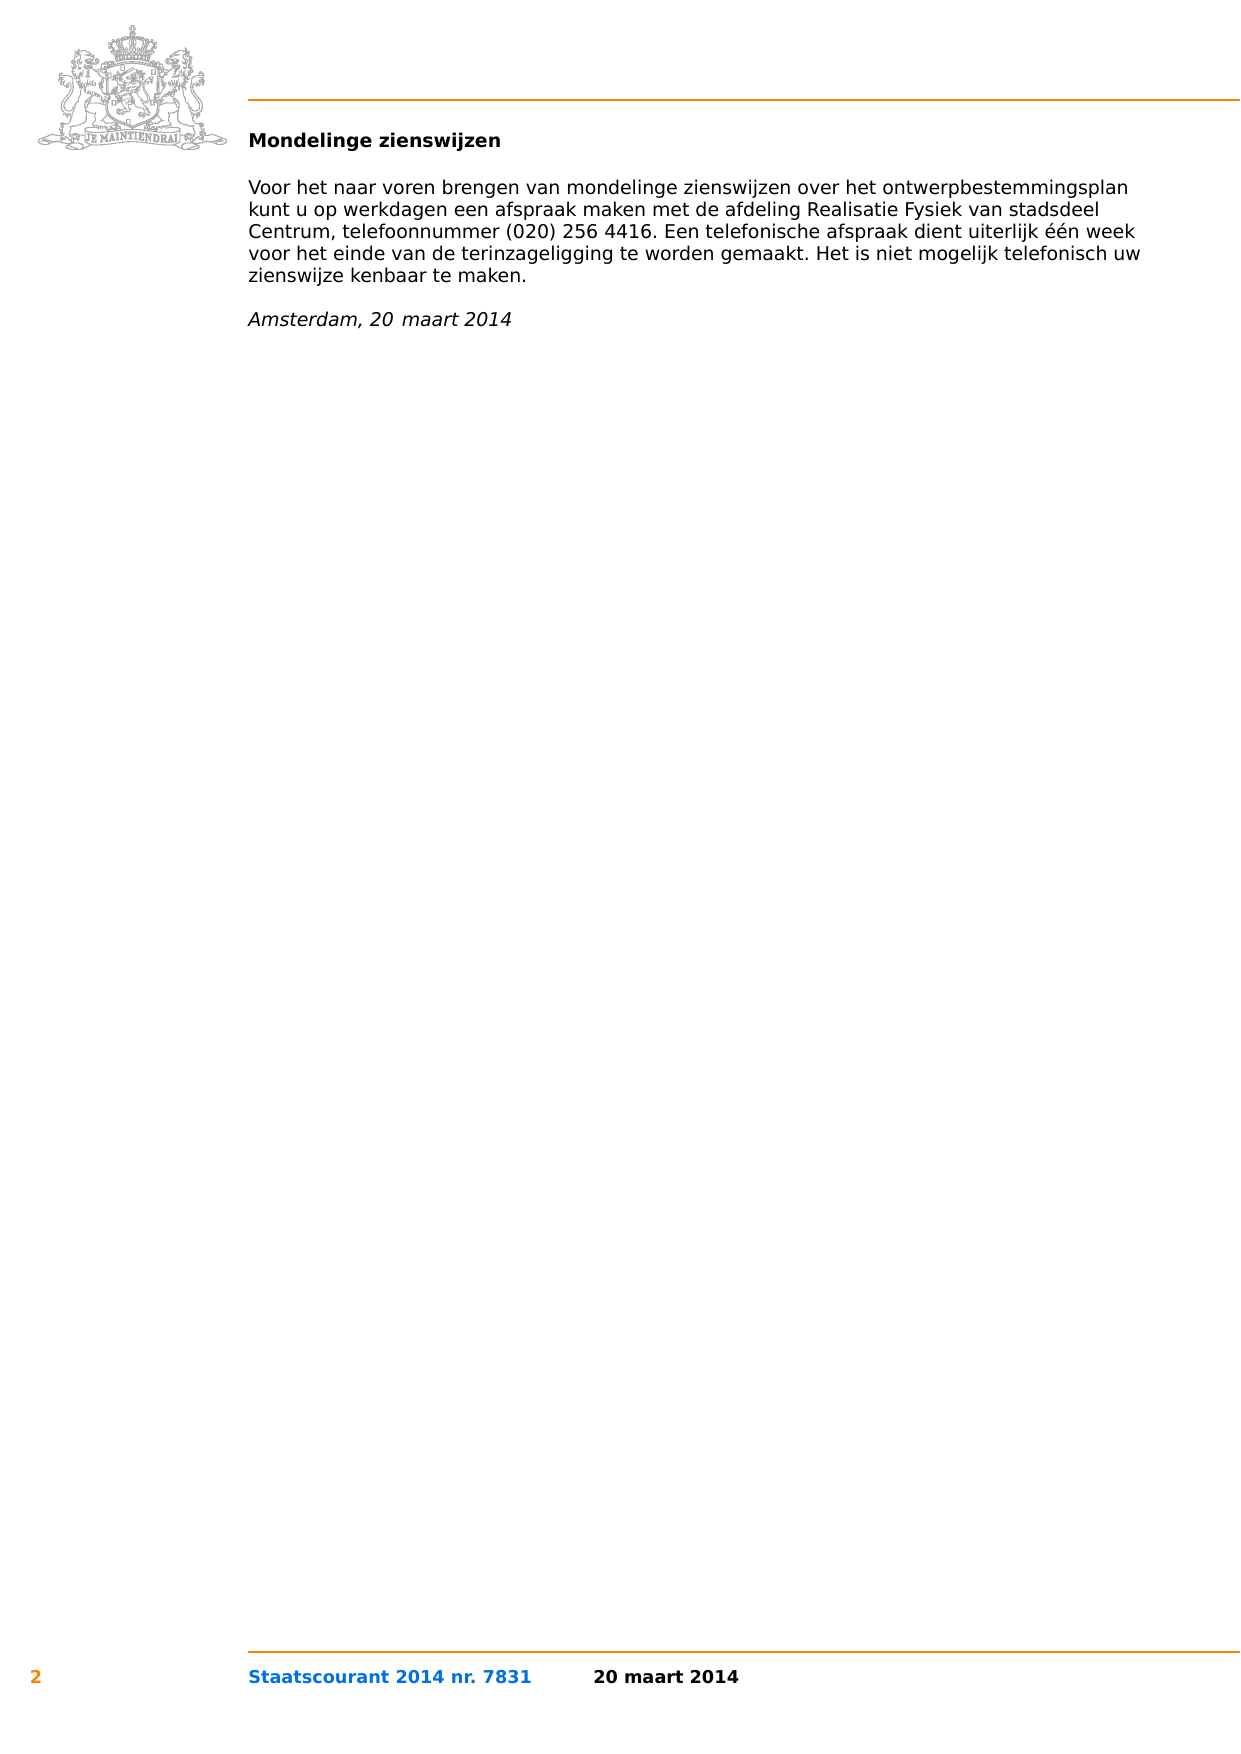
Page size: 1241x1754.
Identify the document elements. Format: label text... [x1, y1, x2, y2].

picture [38, 25, 227, 150]
text Amsterdam, 20 maart 2014 [248, 309, 1163, 331]
subtitle Mondelinge zienswijzen [248, 130, 1163, 152]
text Voor het naar voren brengen van mondelinge zienswijzen over het ontwerpbestemmingsplan kunt u op werkdagen een afspraak maken met de afdeling Realisatie Fysiek van stadsdeel Centrum, telefoonnummer (020) 256 4416. Een telefonische afspraak dient uiterlijk één week voor het einde van de terinzageligging te worden gemaakt. Het is niet mogelijk telefonisch uw zienswijze kenbaar te maken. [248, 177, 1163, 287]
